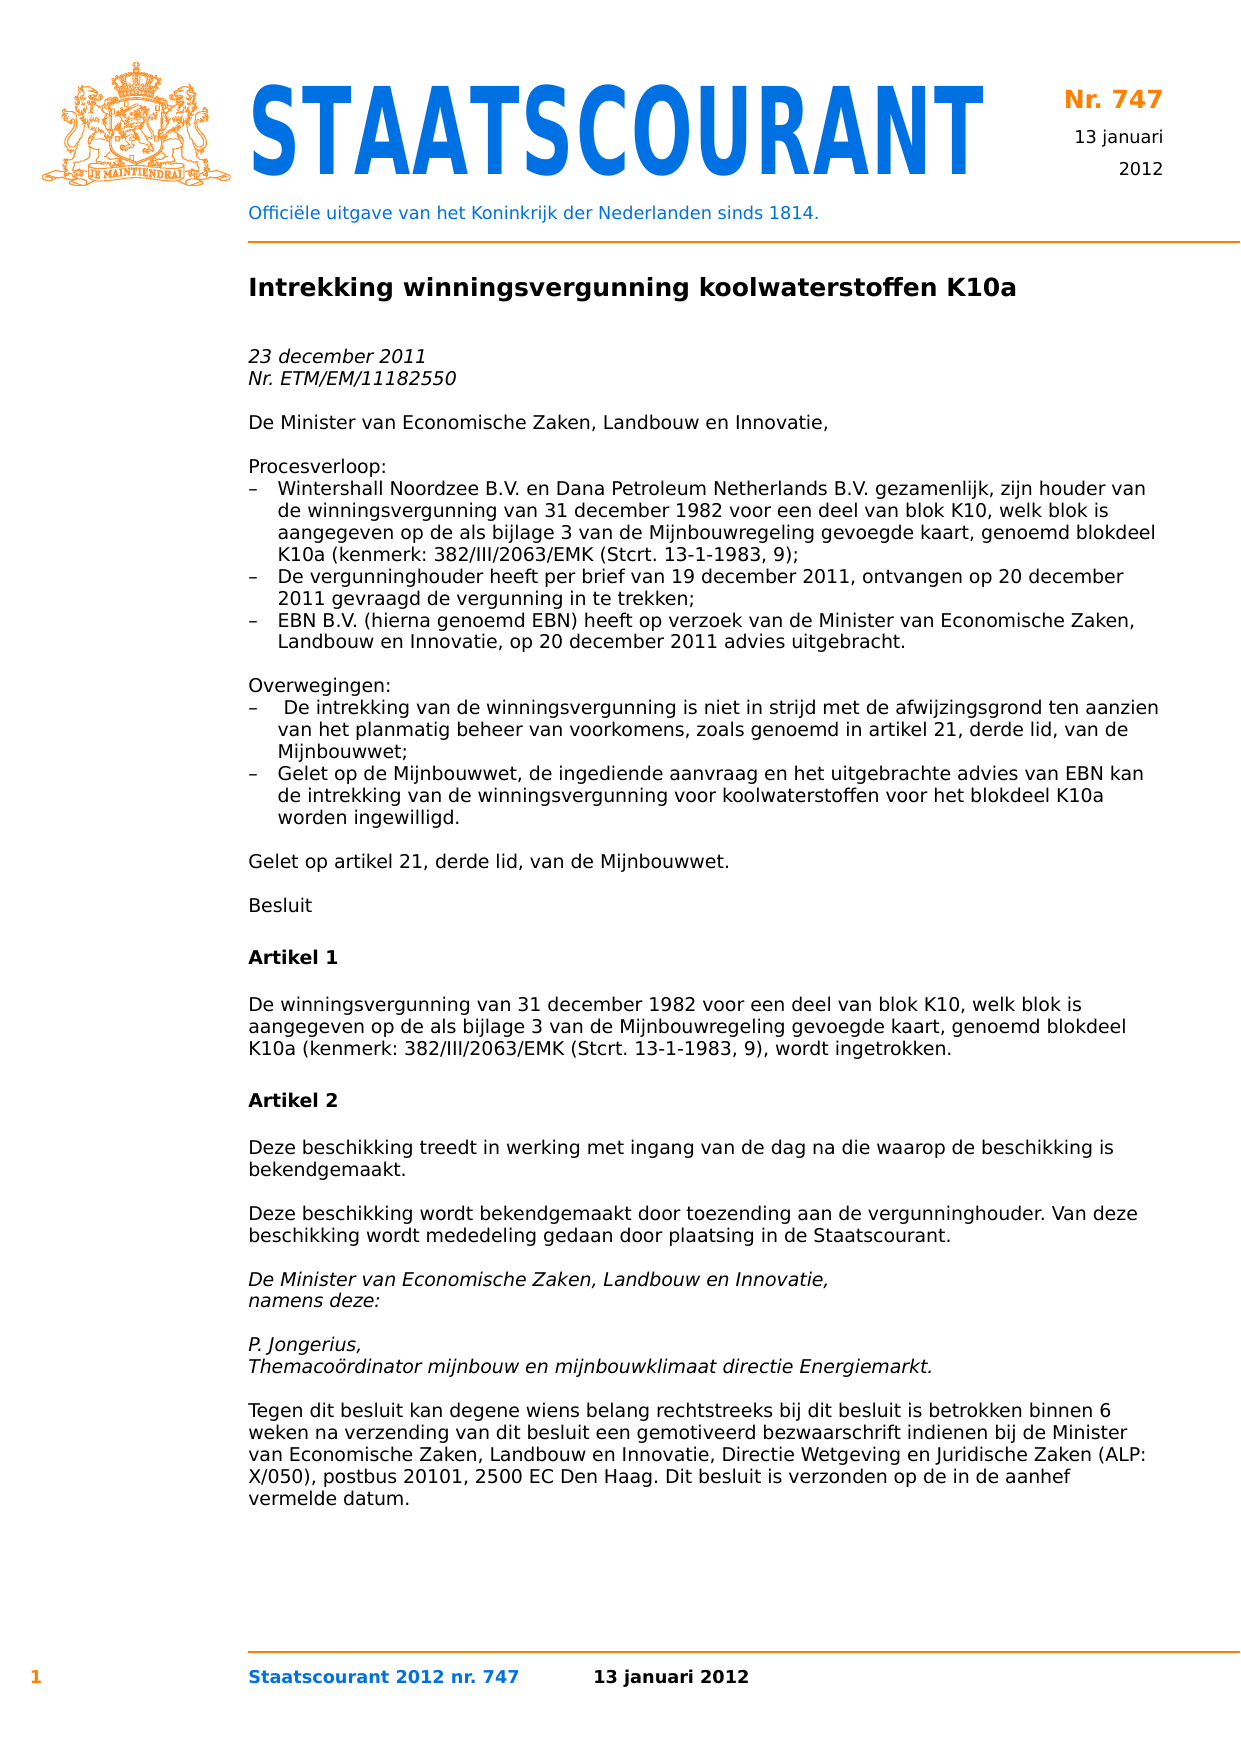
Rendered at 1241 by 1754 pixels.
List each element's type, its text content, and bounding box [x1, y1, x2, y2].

text Gelet op artikel 21, derde lid, van de Mijnbouwwet. [248, 851, 1163, 873]
table_header Nr. 747 [998, 62, 1240, 121]
text De winningsvergunning van 31 december 1982 voor een deel van blok K10, welk blok is aangegeven op de als bijlage 3 van de Mijnbouwregeling gevoegde kaart, genoemd blokdeel K10a (kenmerk: 382/III/2063/EMK (Stcrt. 13-1-1983, 9), wordt ingetrokken. [248, 994, 1163, 1060]
text Deze beschikking treedt in werking met ingang van de dag na die waarop de beschikking is bekendgemaakt. [248, 1137, 1163, 1181]
subtitle Overwegingen: [248, 675, 1163, 697]
subtitle Intrekking winningsvergunning koolwaterstoffen K10a [248, 273, 1163, 302]
text Deze beschikking wordt bekendgemaakt door toezending aan de vergunninghouder. Van deze beschikking wordt mededeling gedaan door plaatsing in de Staatscourant. [248, 1203, 1163, 1247]
text – Wintershall Noordzee B.V. en Dana Petroleum Netherlands B.V. gezamenlijk, zijn houder van de winningsvergunning van 31 december 1982 voor een deel van blok K10, welk blok is aangegeven op de als bijlage 3 van de Mijnbouwregeling gevoegde kaart, genoemd blokdeel K10a (kenmerk: 382/III/2063/EMK (Stcrt. 13-1-1983, 9); [248, 478, 1163, 566]
text – Gelet op de Mijnbouwwet, de ingediende aanvraag en het uitgebrachte advies van EBN kan de intrekking van de winningsvergunning voor koolwaterstoffen voor het blokdeel K10a worden ingewilligd. [248, 763, 1163, 829]
text Tegen dit besluit kan degene wiens belang rechtstreeks bij dit besluit is betrokken binnen 6 weken na verzending van dit besluit een gemotiveerd bezwaarschrift indienen bij de Minister van Economische Zaken, Landbouw en Innovatie, Directie Wetgeving en Juridische Zaken (ALP: X/050), postbus 20101, 2500 EC Den Haag. Dit besluit is verzonden op de in de aanhef vermelde datum. [248, 1400, 1163, 1510]
text 23 december 2011 [248, 346, 1163, 368]
text Nr. ETM/EM/11182550 [248, 368, 1163, 390]
subtitle Artikel 1 [248, 947, 1163, 969]
table_cell 13 januari [998, 121, 1240, 153]
text De Minister van Economische Zaken, Landbouw en Innovatie, namens deze: P. Jongerius, Themacoördinator mijnbouw en mijnbouwklimaat directie Energiemarkt. [248, 1268, 1163, 1378]
text – EBN B.V. (hierna genoemd EBN) heeft op verzoek van de Minister van Economische Zaken, Landbouw en Innovatie, op 20 december 2011 advies uitgebracht. [248, 609, 1163, 653]
table_header STAATSCOURANT [248, 62, 998, 203]
table_header [25, 62, 248, 241]
text – De intrekking van de winningsvergunning is niet in strijd met de afwijzingsgrond ten aanzien van het planmatig beheer van voorkomens, zoals genoemd in artikel 21, derde lid, van de Mijnbouwwet; [248, 697, 1163, 763]
subtitle Artikel 2 [248, 1090, 1163, 1112]
text De Minister van Economische Zaken, Landbouw en Innovatie, [248, 412, 1163, 434]
subtitle Procesverloop: [248, 456, 1163, 478]
picture [41, 62, 231, 186]
text Besluit [248, 895, 1163, 917]
table_cell 2012 [998, 153, 1240, 203]
table_cell Officiële uitgave van het Koninkrijk der Nederlanden sinds 1814. [248, 203, 1240, 241]
text – De vergunninghouder heeft per brief van 19 december 2011, ontvangen op 20 december 2011 gevraagd de vergunning in te trekken; [248, 566, 1163, 609]
